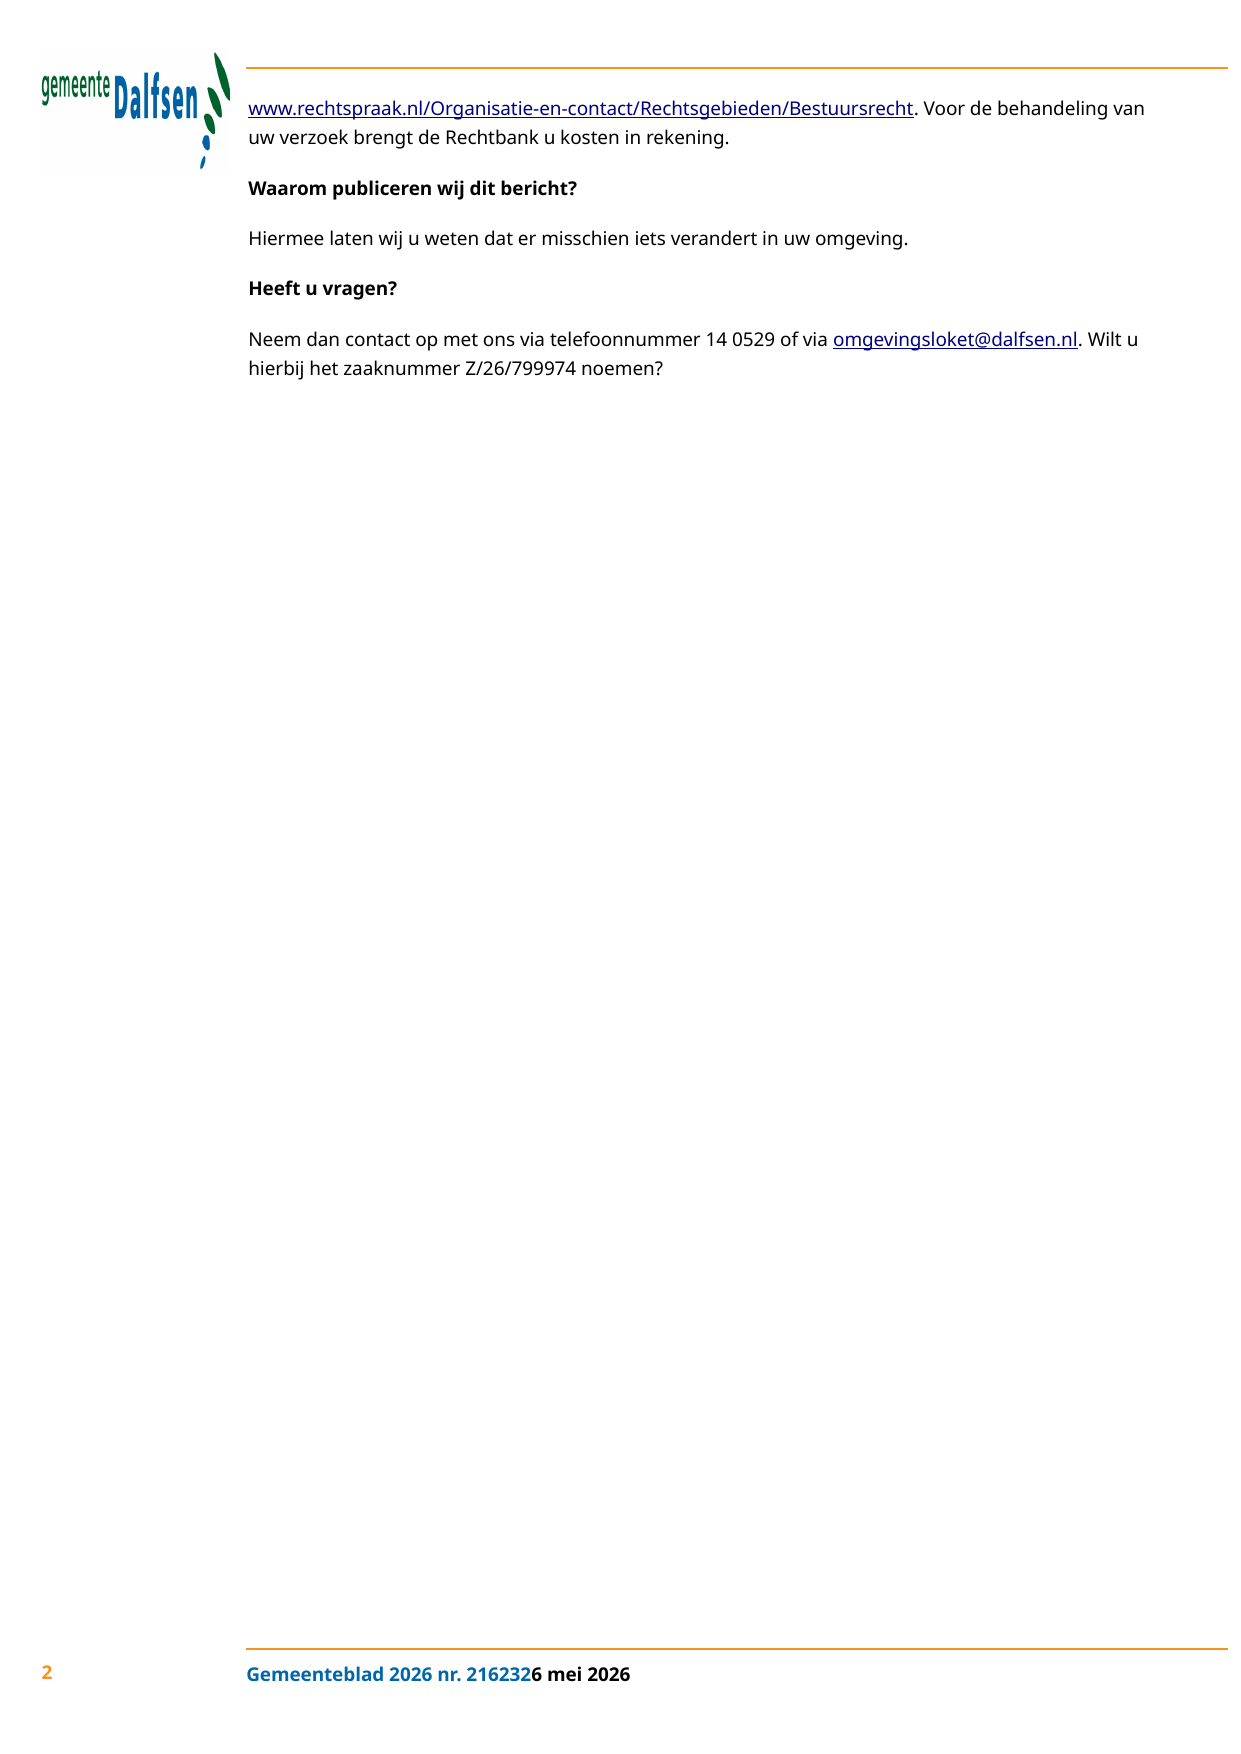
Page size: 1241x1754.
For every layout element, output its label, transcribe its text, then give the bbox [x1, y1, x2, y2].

text www.rechtspraak.nl/Organisatie-en-contact/Rechtsgebieden/Bestuursrecht. Voor de behandeling van uw verzoek brengt de Rechtbank u kosten in rekening. [248, 95, 1152, 150]
text Heeft u vragen? [248, 276, 1152, 301]
picture [41, 47, 231, 172]
text Hiermee laten wij u weten dat er misschien iets verandert in uw omgeving. [248, 225, 1152, 251]
text Neem dan contact op met ons via telefoonnummer 14 0529 of via omgevingsloket@dalfsen.nl. Wilt u hierbij het zaaknummer Z/26/799974 noemen? [248, 326, 1152, 381]
text Waarom publiceren wij dit bericht? [248, 175, 1152, 201]
